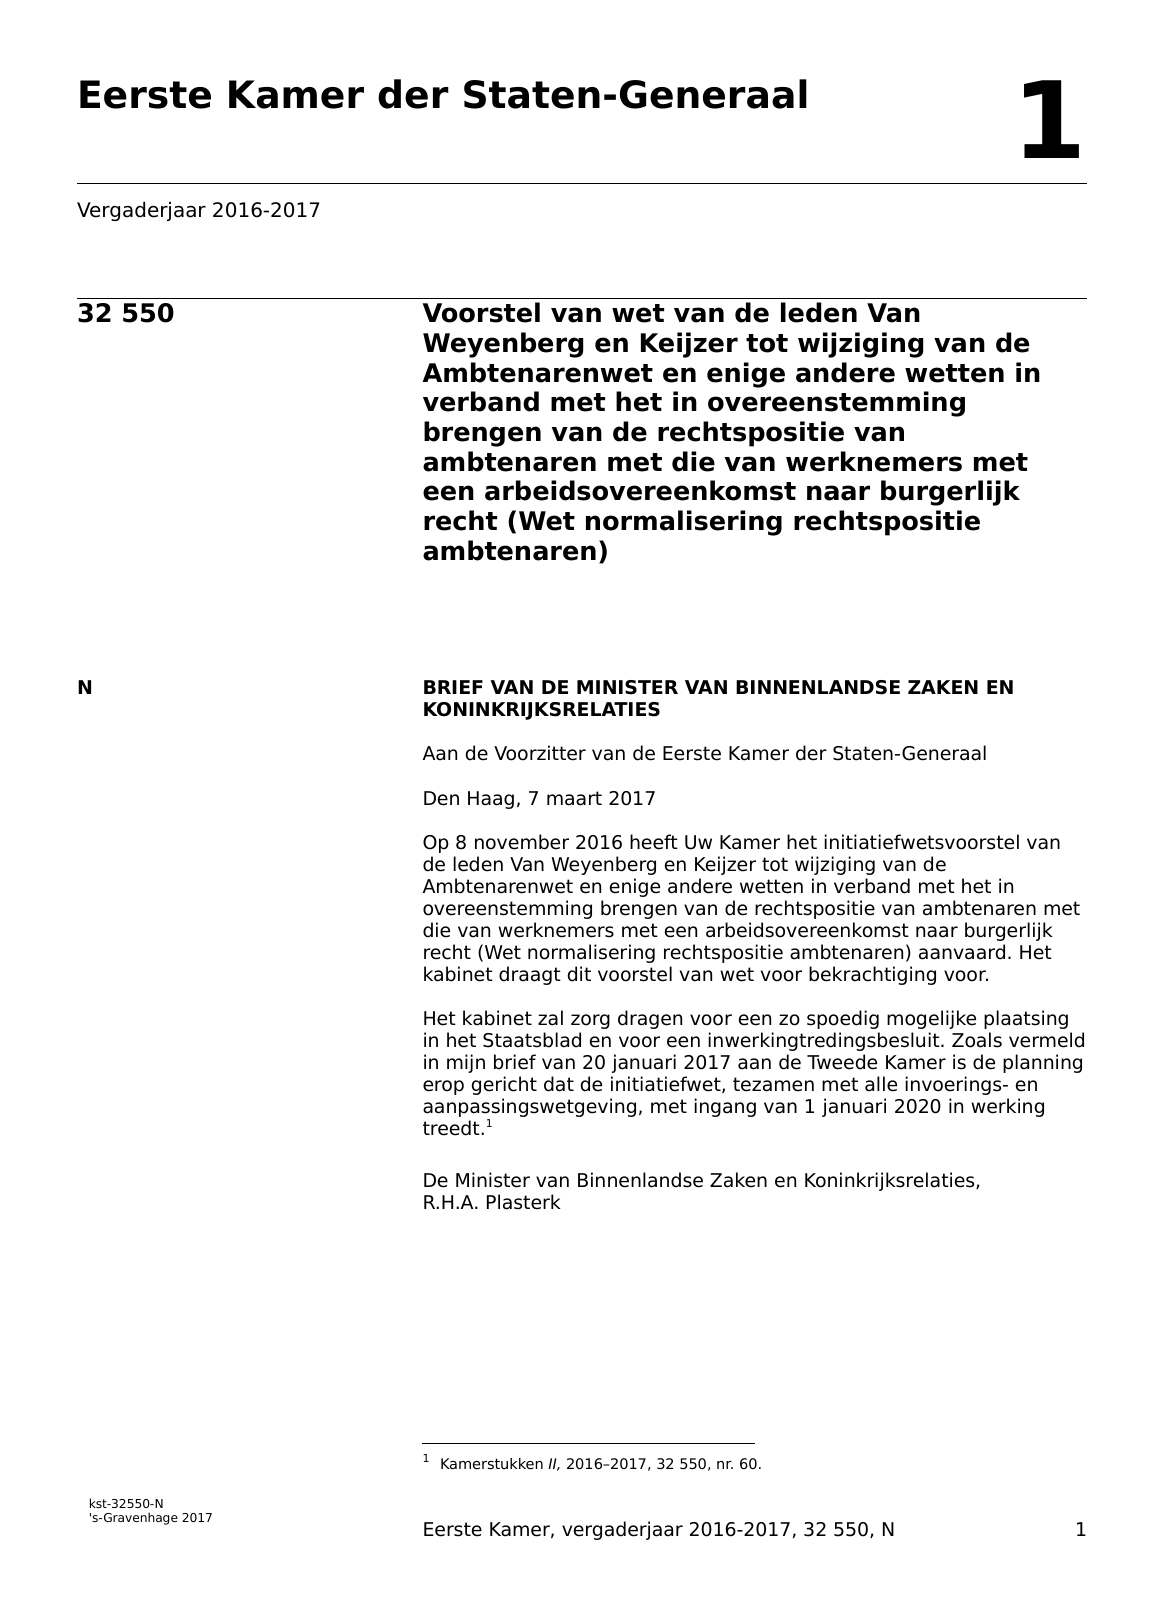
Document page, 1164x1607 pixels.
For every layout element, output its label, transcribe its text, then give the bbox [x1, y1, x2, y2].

subtitle N BRIEF VAN DE MINISTER VAN BINNENLANDSE ZAKEN EN KONINKRIJKSRELATIES [77, 677, 1087, 721]
text Het kabinet zal zorg dragen voor een zo spoedig mogelijke plaatsing in het Staatsblad en voor een inwerkingtredingsbesluit. Zoals vermeld in mijn brief van 20 januari 2017 aan de Tweede Kamer is de planning erop gericht dat de initiatiefwet, tezamen met alle invoerings- en aanpassingswetgeving, met ingang van 1 januari 2020 in werking treedt. [422, 1008, 1087, 1139]
text De Minister van Binnenlandse Zaken en Koninkrijksrelaties, R.H.A. Plasterk [422, 1169, 1087, 1213]
text Den Haag, 7 maart 2017 [422, 787, 1087, 809]
text kst-32550-N [88, 1497, 323, 1511]
text 's-Gravenhage 2017 [88, 1511, 323, 1525]
text Aan de Voorzitter van de Eerste Kamer der Staten-Generaal [422, 743, 1087, 765]
subtitle 32 550 Voorstel van wet van de leden Van Weyenberg en Keijzer tot wijziging van de Ambtenarenwet en enige andere wetten in verband met het in overeenstemming brengen van de rechtspositie van ambtenaren met die van werknemers met een arbeidsovereenkomst naar burgerlijk recht (Wet normalisering rechtspositie ambtenaren) [77, 299, 1087, 566]
table_header 1 [886, 59, 1087, 183]
text Op 8 november 2016 heeft Uw Kamer het initiatiefwetsvoorstel van de leden Van Weyenberg en Keijzer tot wijziging van de Ambtenarenwet en enige andere wetten in verband met het in overeenstemming brengen van de rechtspositie van ambtenaren met die van werknemers met een arbeidsovereenkomst naar burgerlijk recht (Wet normalisering rechtspositie ambtenaren) aanvaard. Het kabinet draagt dit voorstel van wet voor bekrachtiging voor. [422, 832, 1087, 986]
table_cell Vergaderjaar 2016-2017 [77, 184, 1087, 298]
text Kamerstukken II, 2016–2017, 32 550, nr. 60. [422, 1452, 1087, 1474]
table_header Eerste Kamer der Staten-Generaal [77, 59, 886, 183]
